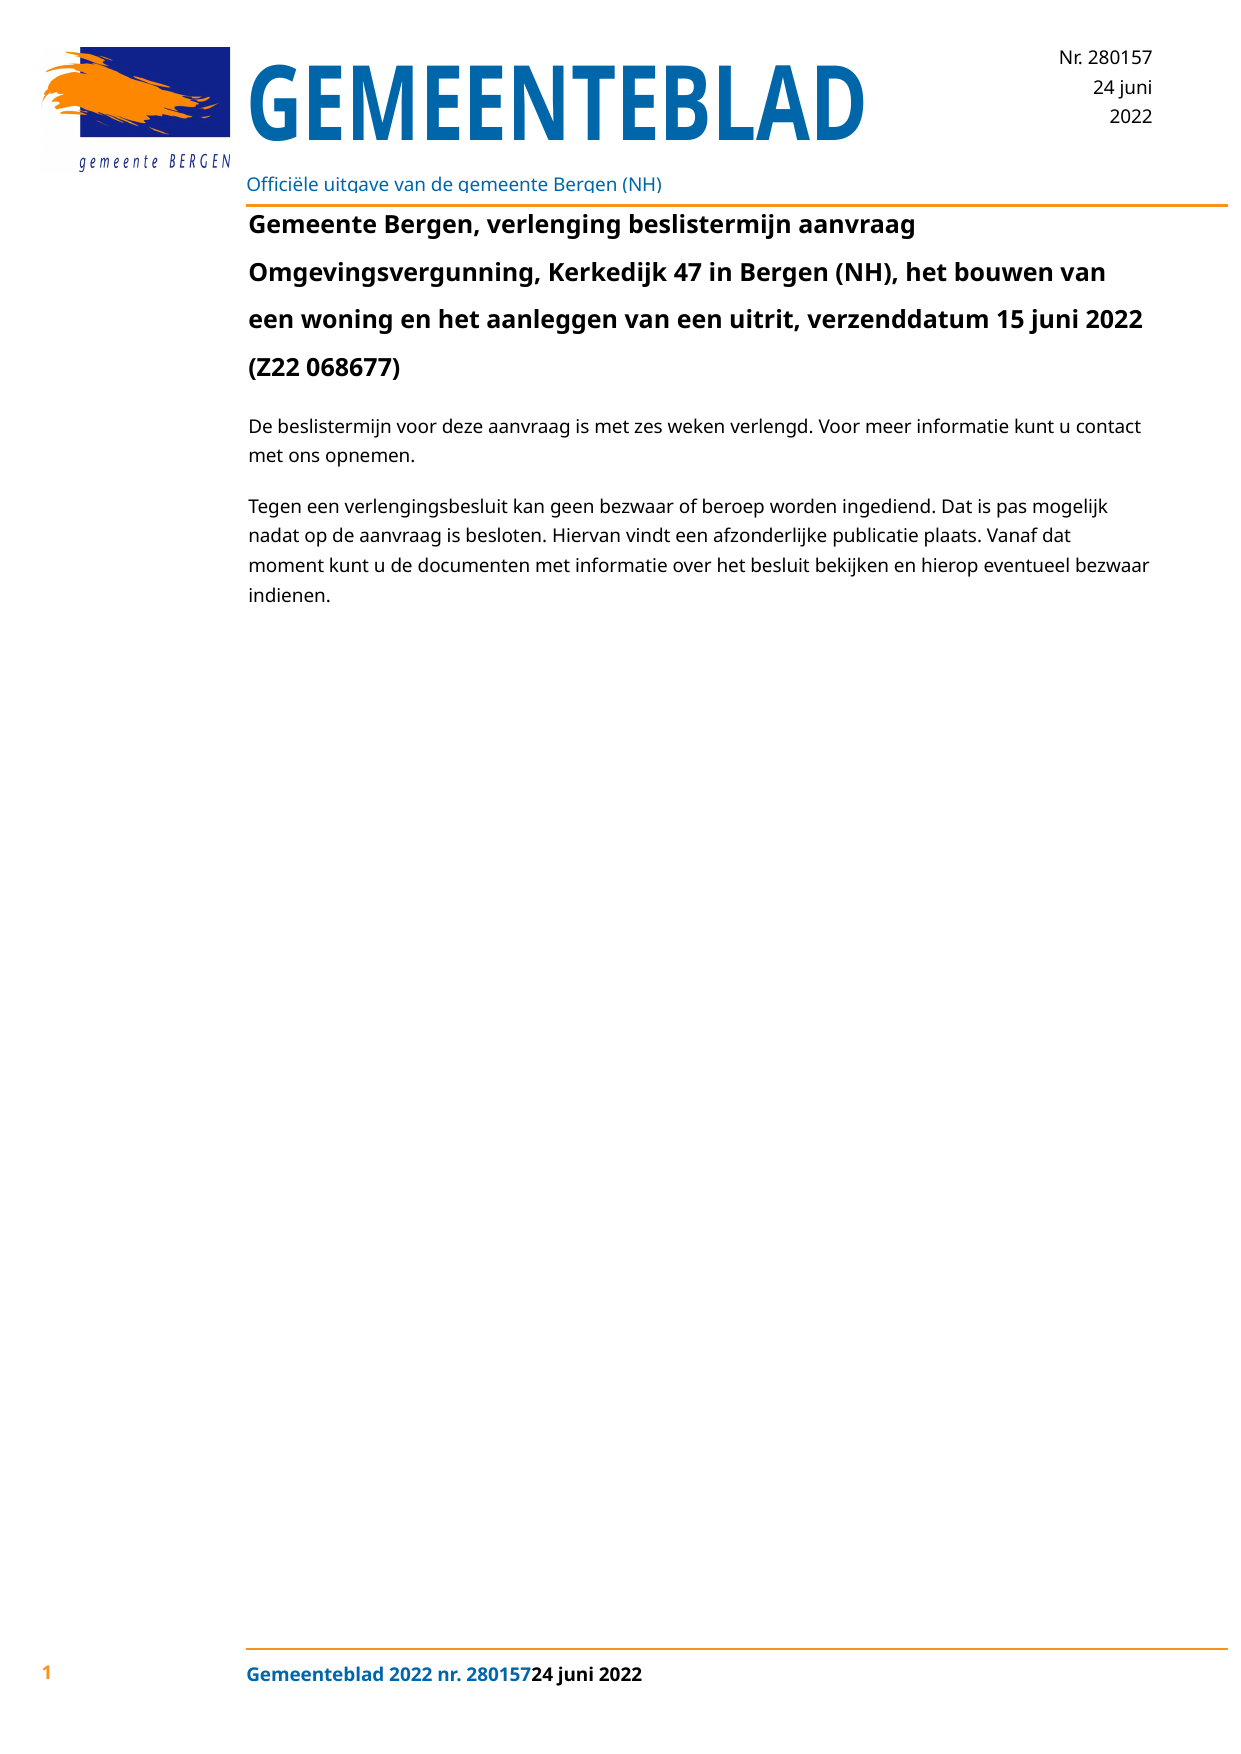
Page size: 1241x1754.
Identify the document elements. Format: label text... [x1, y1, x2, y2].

picture [41, 47, 231, 172]
text De beslistermijn voor deze aanvraag is met zes weken verlengd. Voor meer informatie kunt u contact met ons opnemen. [248, 413, 1152, 468]
text Gemeente Bergen, verlenging beslistermijn aanvraag Omgevingsvergunning, Kerkedijk 47 in Bergen (NH), het bouwen van een woning en het aanleggen van een uitrit, verzenddatum 15 juni 2022 (Z22 068677) [248, 207, 1152, 384]
text Tegen een verlengingsbesluit kan geen bezwaar of beroep worden ingediend. Dat is pas mogelijk nadat op de aanvraag is besloten. Hiervan vindt een afzonderlijke publicatie plaats. Vanaf dat moment kunt u de documenten met informatie over het besluit bekijken en hierop eventueel bezwaar indienen. [248, 493, 1152, 608]
